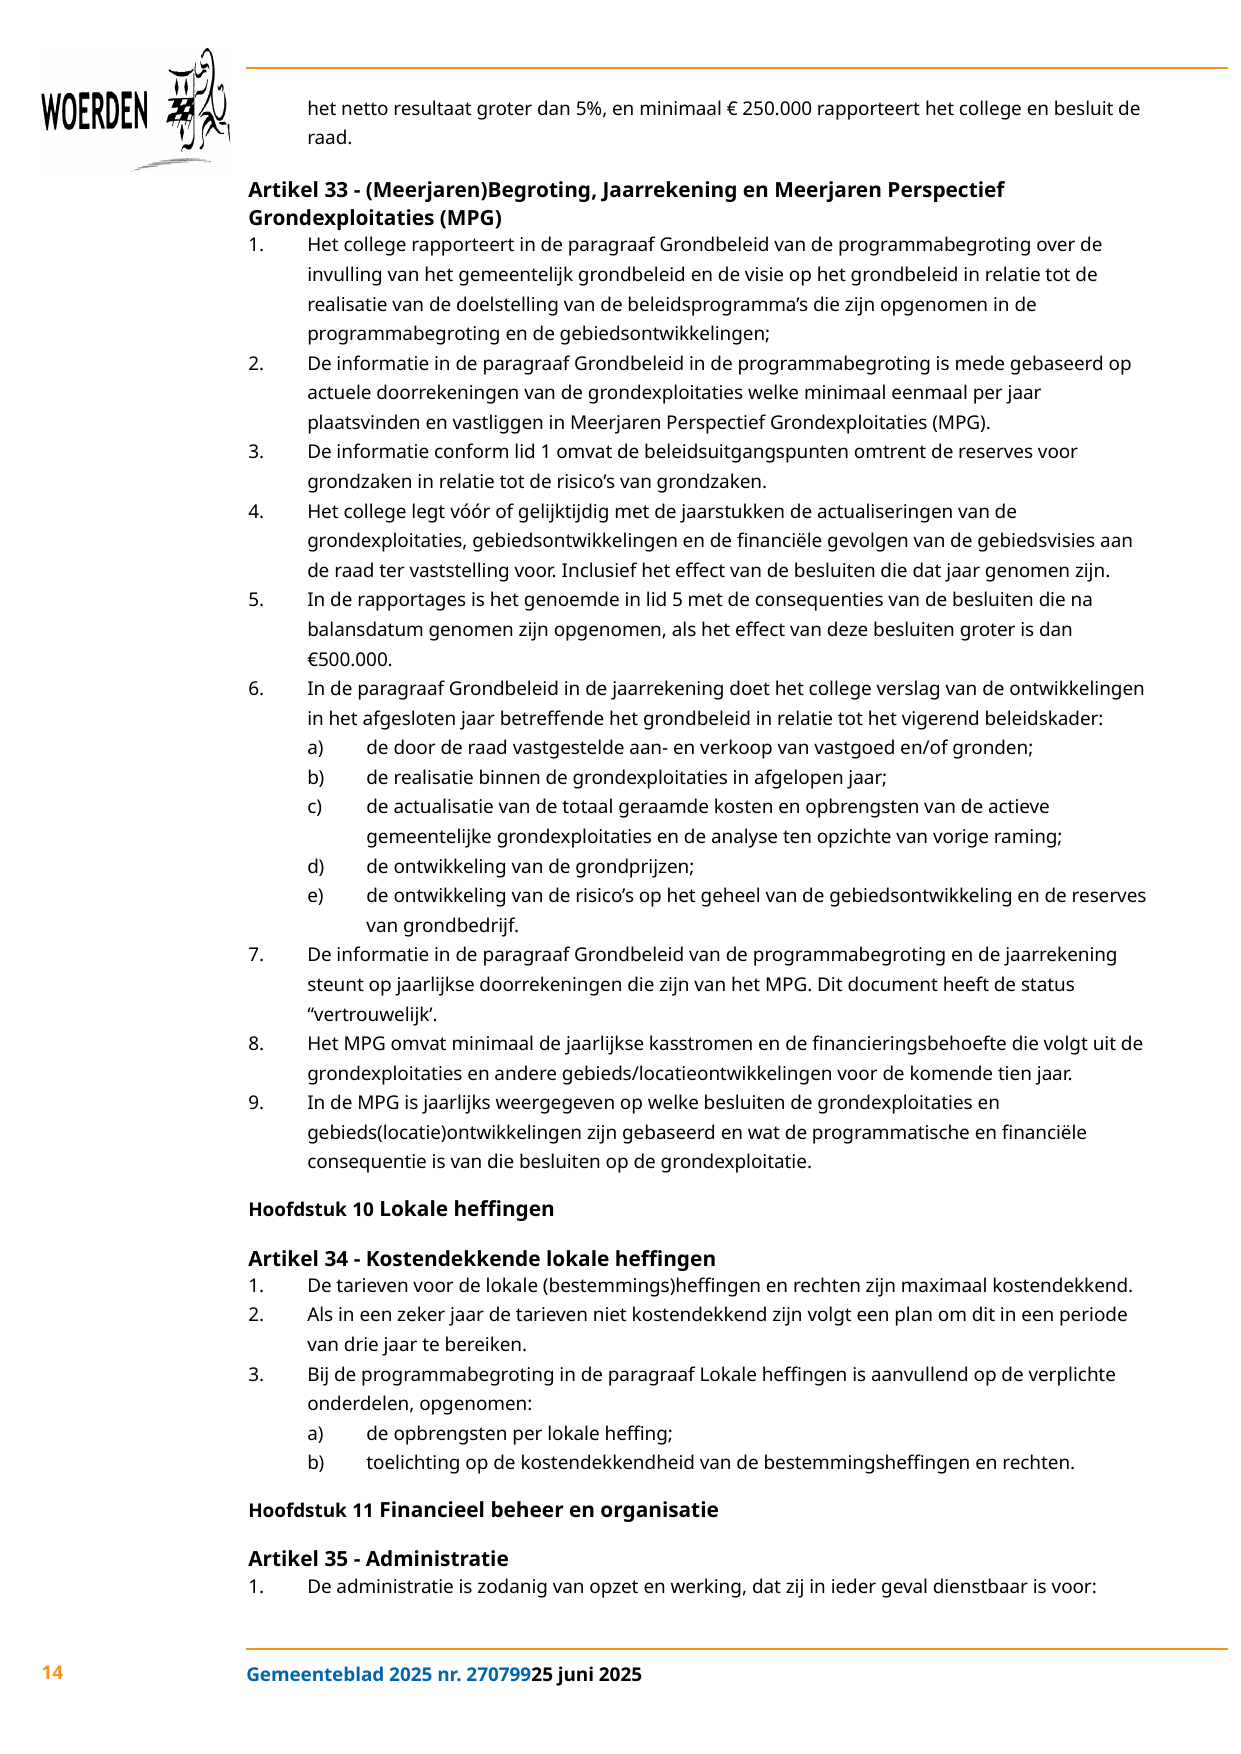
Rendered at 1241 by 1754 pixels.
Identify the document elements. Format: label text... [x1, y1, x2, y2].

list Het college rapporteert in de paragraaf Grondbeleid van de programmabegroting over de invulling van het gemeentelijk grondbeleid en de visie op het grondbeleid in relatie tot de realisatie van de doelstelling van de beleidsprogramma’s die zijn opgenomen in de programmabegroting en de gebiedsontwikkelingen; [248, 232, 1152, 346]
text Hoofdstuk 10 Lokale heffingen [248, 1194, 1152, 1223]
text Artikel 35 - Administratie [248, 1544, 1152, 1573]
list de realisatie binnen de grondexploitaties in afgelopen jaar; [307, 764, 1152, 790]
list Als in een zeker jaar de tarieven niet kostendekkend zijn volgt een plan om dit in een periode van drie jaar te bereiken. [248, 1302, 1152, 1357]
list Het MPG omvat minimaal de jaarlijkse kasstromen en de financieringsbehoefte die volgt uit de grondexploitaties en andere gebieds/locatieontwikkelingen voor de komende tien jaar. [248, 1030, 1152, 1086]
text Hoofdstuk 11 Financieel beheer en organisatie [248, 1495, 1152, 1524]
list De informatie in de paragraaf Grondbeleid in de programmabegroting is mede gebaseerd op actuele doorrekeningen van de grondexploitaties welke minimaal eenmaal per jaar plaatsvinden en vastliggen in Meerjaren Perspectief Grondexploitaties (MPG). [248, 350, 1152, 435]
list Bij de programmabegroting in de paragraaf Lokale heffingen is aanvullend op de verplichte onderdelen, opgenomen: [248, 1361, 1152, 1416]
list het netto resultaat groter dan 5%, en minimaal € 250.000 rapporteert het college en besluit de raad. [248, 95, 1152, 150]
list De administratie is zodanig van opzet en werking, dat zij in ieder geval dienstbaar is voor: [248, 1573, 1152, 1599]
list In de rapportages is het genoemde in lid 5 met de consequenties van de besluiten die na balansdatum genomen zijn opgenomen, als het effect van deze besluiten groter is dan €500.000. [248, 587, 1152, 672]
list de door de raad vastgestelde aan- en verkoop van vastgoed en/of gronden; [307, 734, 1152, 760]
list de actualisatie van de totaal geraamde kosten en opbrengsten van de actieve gemeentelijke grondexploitaties en de analyse ten opzichte van vorige raming; [307, 794, 1152, 849]
list In de paragraaf Grondbeleid in de jaarrekening doet het college verslag van de ontwikkelingen in het afgesloten jaar betreffende het grondbeleid in relatie tot het vigerend beleidskader: [248, 675, 1152, 731]
list De informatie in de paragraaf Grondbeleid van de programmabegroting en de jaarrekening steunt op jaarlijkse doorrekeningen die zijn van het MPG. Dit document heeft de status “vertrouwelijk’. [248, 942, 1152, 1027]
list de ontwikkeling van de grondprijzen; [307, 853, 1152, 879]
list de ontwikkeling van de risico’s op het geheel van de gebiedsontwikkeling en de reserves van grondbedrijf. [307, 882, 1152, 938]
text Artikel 33 - (Meerjaren)Begroting, Jaarrekening en Meerjaren Perspectief Grondexploitaties (MPG) [248, 175, 1152, 232]
list De informatie conform lid 1 omvat de beleidsuitgangspunten omtrent de reserves voor grondzaken in relatie tot de risico’s van grondzaken. [248, 439, 1152, 494]
list de opbrengsten per lokale heffing; [307, 1420, 1152, 1446]
list In de MPG is jaarlijks weergegeven op welke besluiten de grondexploitaties en gebieds(locatie)ontwikkelingen zijn gebaseerd en wat de programmatische en financiële consequentie is van die besluiten op de grondexploitatie. [248, 1089, 1152, 1174]
list Het college legt vóór of gelijktijdig met de jaarstukken de actualiseringen van de grondexploitaties, gebiedsontwikkelingen en de financiële gevolgen van de gebiedsvisies aan de raad ter vaststelling voor. Inclusief het effect van de besluiten die dat jaar genomen zijn. [248, 498, 1152, 583]
picture [41, 47, 231, 172]
text Artikel 34 - Kostendekkende lokale heffingen [248, 1244, 1152, 1272]
list De tarieven voor de lokale (bestemmings)heffingen en rechten zijn maximaal kostendekkend. [248, 1272, 1152, 1298]
list toelichting op de kostendekkendheid van de bestemmingsheffingen en rechten. [307, 1449, 1152, 1475]
